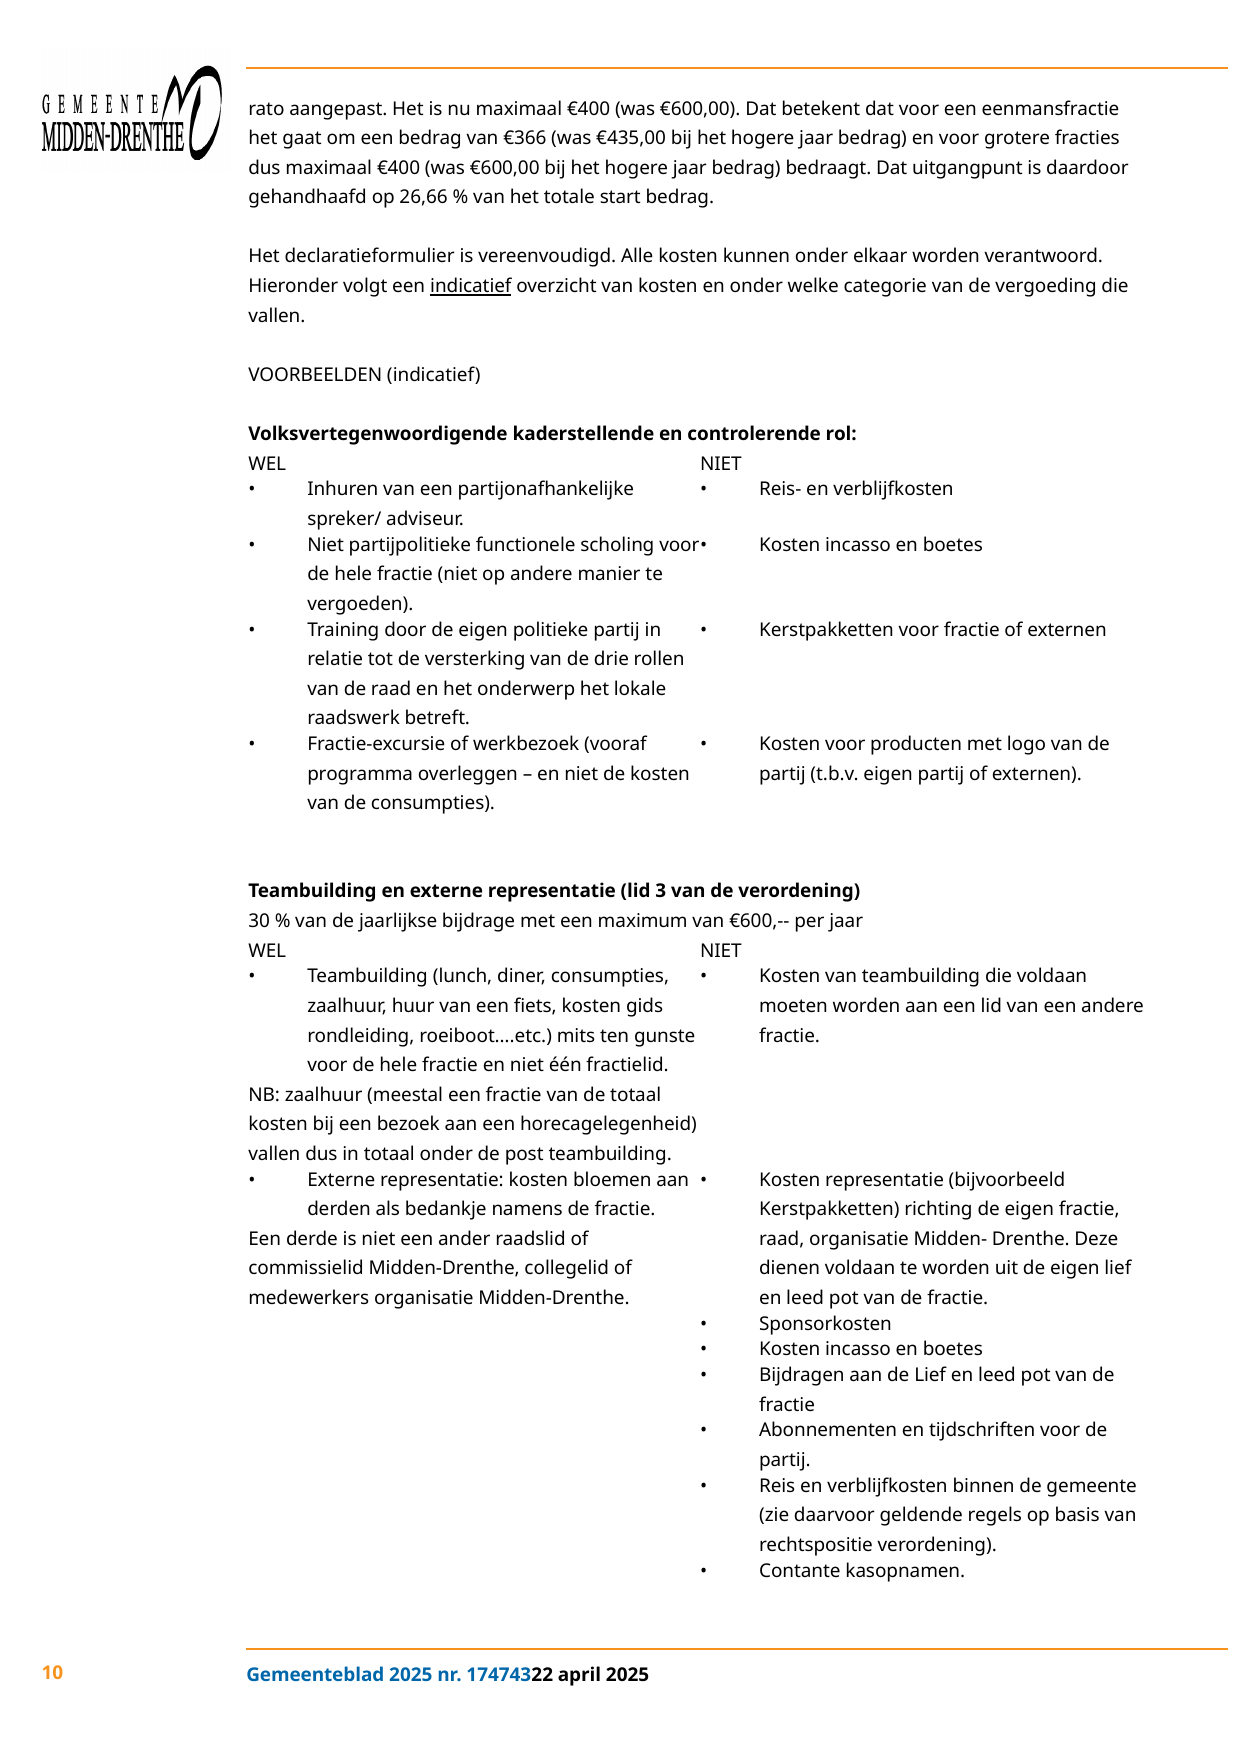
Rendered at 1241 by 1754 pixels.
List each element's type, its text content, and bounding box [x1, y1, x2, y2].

table_cell Sponsorkosten [700, 1310, 1152, 1336]
table_header WEL [248, 937, 700, 963]
table_cell Reis- en verblijfkosten [700, 476, 1152, 531]
table_cell [248, 1336, 700, 1361]
table_cell Kosten van teambuilding die voldaan moeten worden aan een lid van een andere fractie. [700, 963, 1152, 1166]
table_cell Contante kasopnamen. [700, 1557, 1152, 1583]
text 30 % van de jaarlijkse bijdrage met een maximum van €600,-- per jaar [248, 907, 1152, 933]
text VOORBEELDEN (indicatief) [248, 361, 1152, 387]
table_header NIET [700, 450, 1152, 476]
table_cell [248, 1472, 700, 1557]
table_header NIET [700, 937, 1152, 963]
table_cell [248, 1361, 700, 1417]
table_cell Teambuilding (lunch, diner, consumpties, zaalhuur, huur van een fiets, kosten gids rondleiding, roeiboot….etc.) mits ten gunste voor de hele fractie en niet één fractielid. NB: zaalhuur (meestal een fractie van de totaal kosten bij een bezoek aan een horecagelegenheid) vallen dus in totaal onder de post teambuilding. [248, 963, 700, 1166]
table_cell Abonnementen en tijdschriften voor de partij. [700, 1417, 1152, 1472]
table_cell Externe representatie: kosten bloemen aan derden als bedankje namens de fractie. Een derde is niet een ander raadslid of commissielid Midden-Drenthe, collegelid of medewerkers organisatie Midden-Drenthe. [248, 1166, 700, 1310]
table_cell Fractie-excursie of werkbezoek (vooraf programma overleggen – en niet de kosten van de consumpties). [248, 730, 700, 815]
table_header WEL [248, 450, 700, 476]
table_cell Kosten voor producten met logo van de partij (t.b.v. eigen partij of externen). [700, 730, 1152, 815]
table_cell Kosten incasso en boetes [700, 531, 1152, 616]
table_cell Reis en verblijfkosten binnen de gemeente (zie daarvoor geldende regels op basis van rechtspositie verordening). [700, 1472, 1152, 1557]
table_cell Bijdragen aan de Lief en leed pot van de fractie [700, 1361, 1152, 1417]
table_cell [248, 1417, 700, 1472]
text Volksvertegenwoordigende kaderstellende en controlerende rol: [248, 420, 1152, 446]
table_cell Training door de eigen politieke partij in relatie tot de versterking van de drie rollen van de raad en het onderwerp het lokale raadswerk betreft. [248, 616, 700, 730]
table_cell Kosten incasso en boetes [700, 1336, 1152, 1361]
table_cell Inhuren van een partijonafhankelijke spreker/ adviseur. [248, 476, 700, 531]
table_cell Kerstpakketten voor fractie of externen [700, 616, 1152, 730]
table_cell [248, 1310, 700, 1336]
text Teambuilding en externe representatie (lid 3 van de verordening) [248, 878, 1152, 903]
text rato aangepast. Het is nu maximaal €400 (was €600,00). Dat betekent dat voor een eenmansfractie het gaat om een bedrag van €366 (was €435,00 bij het hogere jaar bedrag) en voor grotere fracties dus maximaal €400 (was €600,00 bij het hogere jaar bedrag) bedraagt. Dat uitgangpunt is daardoor gehandhaafd op 26,66 % van het totale start bedrag. [248, 95, 1152, 209]
text Hieronder volgt een indicatief overzicht van kosten en onder welke categorie van de vergoeding die vallen. [248, 272, 1152, 328]
picture [41, 47, 231, 172]
table_cell Niet partijpolitieke functionele scholing voor de hele fractie (niet op andere manier te vergoeden). [248, 531, 700, 616]
text Het declaratieformulier is vereenvoudigd. Alle kosten kunnen onder elkaar worden verantwoord. [248, 243, 1152, 268]
table_cell Kosten representatie (bijvoorbeeld Kerstpakketten) richting de eigen fractie, raad, organisatie Midden- Drenthe. Deze dienen voldaan te worden uit de eigen lief en leed pot van de fractie. [700, 1166, 1152, 1310]
table_cell [248, 1557, 700, 1583]
